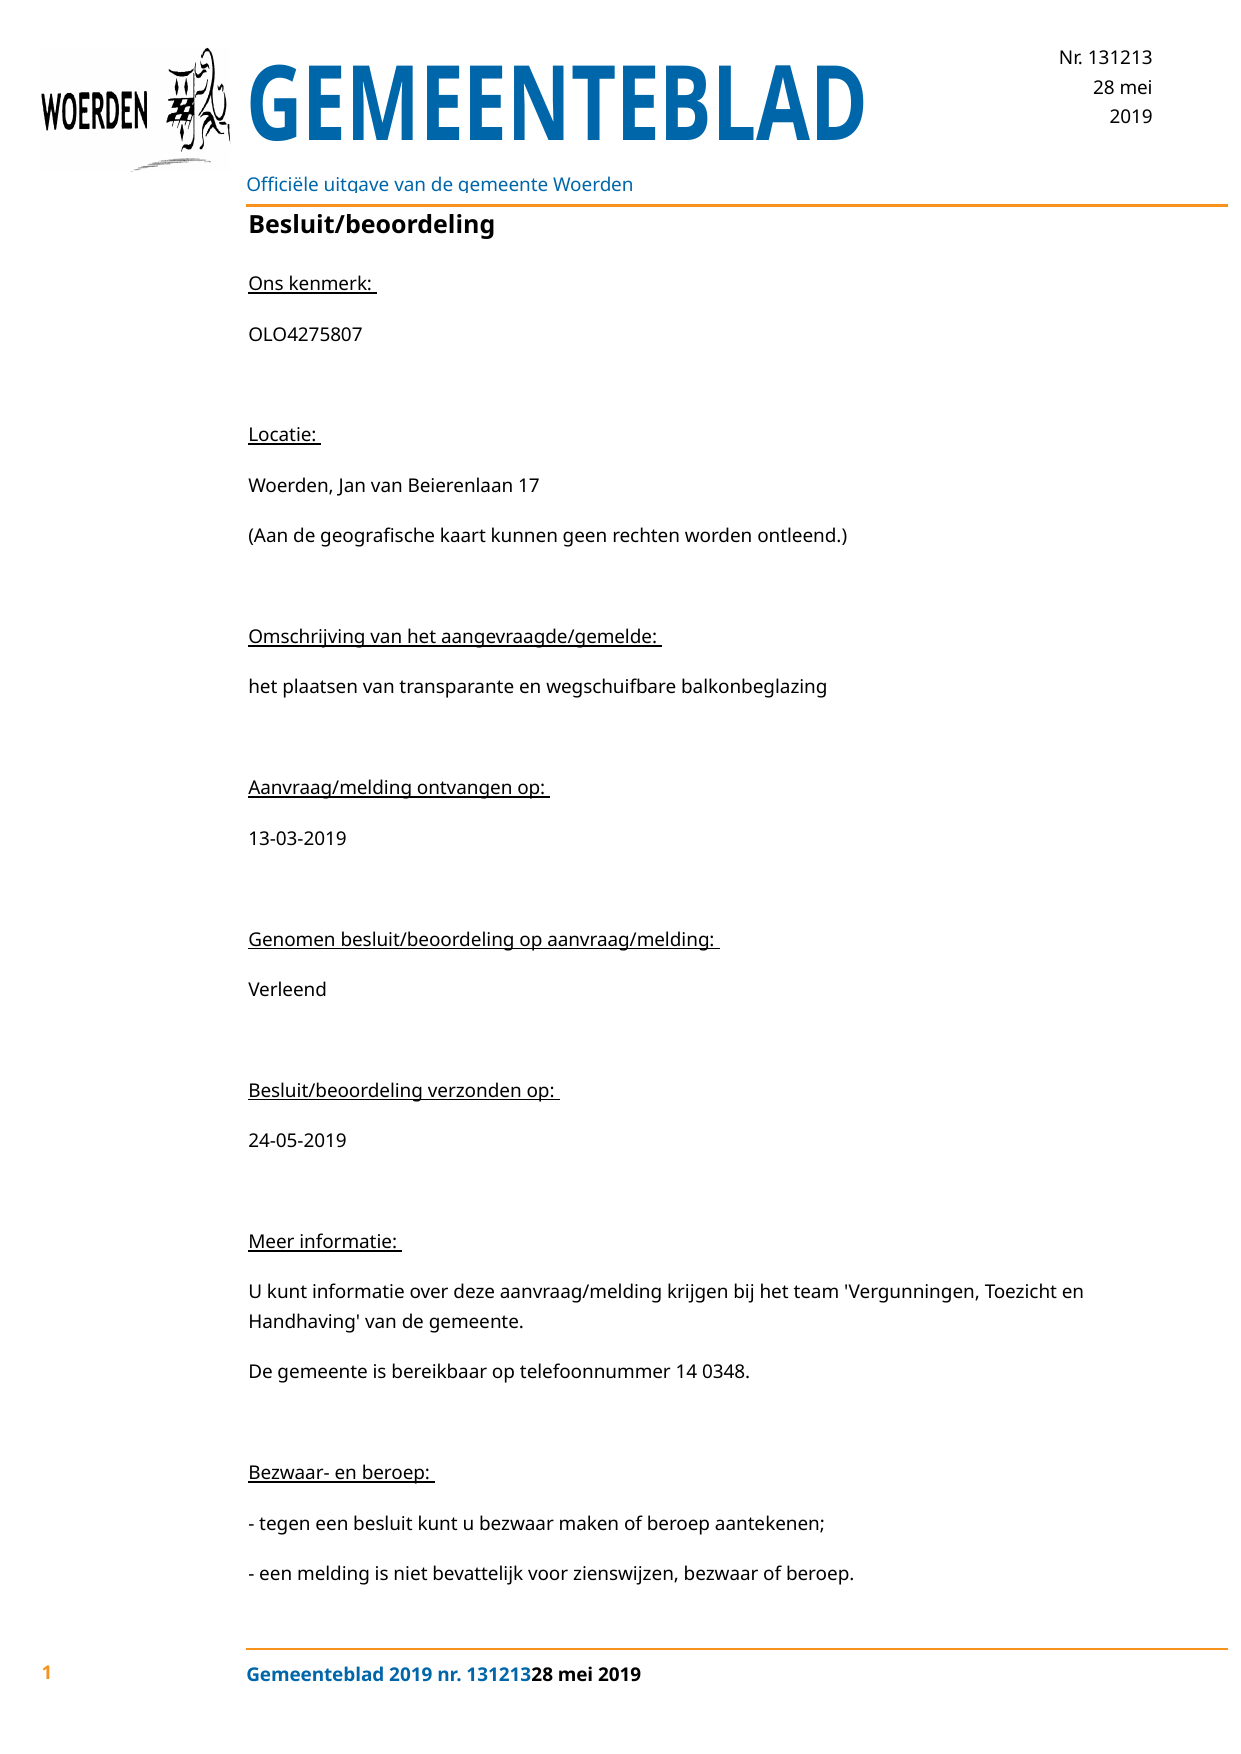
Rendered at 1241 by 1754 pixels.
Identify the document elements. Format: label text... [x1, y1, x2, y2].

text Woerden, Jan van Beierenlaan 17 [248, 472, 1152, 498]
text Meer informatie: [248, 1228, 1152, 1254]
text - tegen een besluit kunt u bezwaar maken of beroep aantekenen; [248, 1510, 1152, 1536]
text Locatie: [248, 422, 1152, 447]
text Genomen besluit/beoordeling op aanvraag/melding: [248, 926, 1152, 951]
text 13-03-2019 [248, 825, 1152, 851]
text (Aan de geografische kaart kunnen geen rechten worden ontleend.) [248, 522, 1152, 548]
text OLO4275807 [248, 321, 1152, 346]
text U kunt informatie over deze aanvraag/melding krijgen bij het team 'Vergunningen, Toezicht en Handhaving' van de gemeente. [248, 1279, 1152, 1334]
text - een melding is niet bevattelijk voor zienswijzen, bezwaar of beroep. [248, 1560, 1152, 1586]
picture [41, 47, 231, 172]
text De gemeente is bereikbaar op telefoonnummer 14 0348. [248, 1359, 1152, 1384]
text het plaatsen van transparante en wegschuifbare balkonbeglazing [248, 674, 1152, 699]
text Besluit/beoordeling [248, 207, 1152, 241]
text Bezwaar- en beroep: [248, 1459, 1152, 1485]
text 24-05-2019 [248, 1127, 1152, 1153]
text Ons kenmerk: [248, 270, 1152, 296]
text Besluit/beoordeling verzonden op: [248, 1077, 1152, 1103]
text Aanvraag/melding ontvangen op: [248, 774, 1152, 800]
text Verleend [248, 976, 1152, 1002]
text Omschrijving van het aangevraagde/gemelde: [248, 623, 1152, 649]
